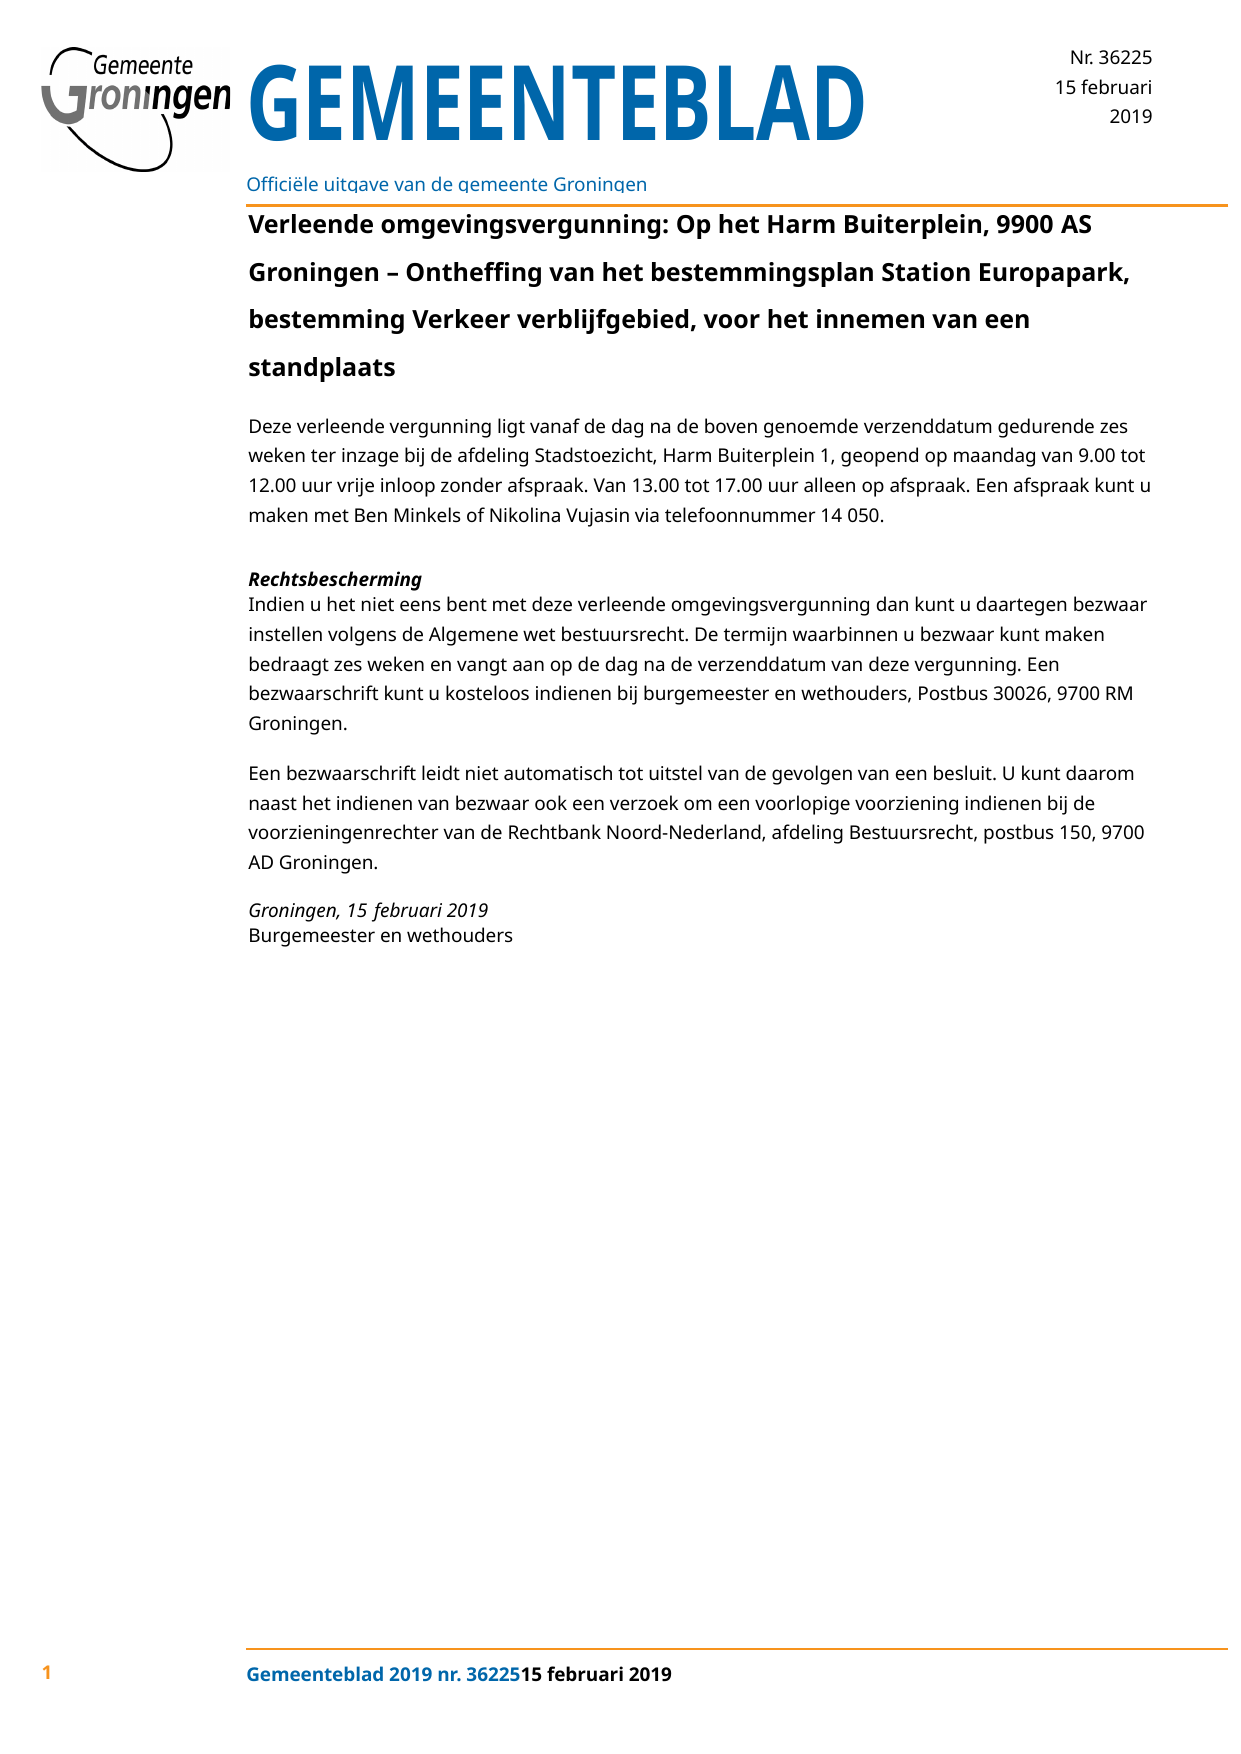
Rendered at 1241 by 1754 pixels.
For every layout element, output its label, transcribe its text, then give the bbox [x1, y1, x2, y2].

text Deze verleende vergunning ligt vanaf de dag na de boven genoemde verzenddatum gedurende zes weken ter inzage bij de afdeling Stadstoezicht, Harm Buiterplein 1, geopend op maandag van 9.00 tot 12.00 uur vrije inloop zonder afspraak. Van 13.00 tot 17.00 uur alleen op afspraak. Een afspraak kunt u maken met Ben Minkels of Nikolina Vujasin via telefoonnummer 14 050. [248, 413, 1152, 528]
picture [41, 47, 231, 172]
text Een bezwaarschrift leidt niet automatisch tot uitstel van de gevolgen van een besluit. U kunt daarom naast het indienen van bezwaar ook een verzoek om een voorlopige voorziening indienen bij de voorzieningenrechter van de Rechtbank Noord-Nederland, afdeling Bestuursrecht, postbus 150, 9700 AD Groningen. [248, 760, 1152, 875]
text Groningen, 15 februari 2019 [248, 897, 1152, 923]
text Indien u het niet eens bent met deze verleende omgevingsvergunning dan kunt u daartegen bezwaar instellen volgens de Algemene wet bestuursrecht. De termijn waarbinnen u bezwaar kunt maken bedraagt zes weken en vangt aan op de dag na de verzenddatum van deze vergunning. Een bezwaarschrift kunt u kosteloos indienen bij burgemeester en wethouders, Postbus 30026, 9700 RM Groningen. [248, 592, 1152, 736]
text Burgemeester en wethouders [248, 923, 1152, 948]
text Verleende omgevingsvergunning: Op het Harm Buiterplein, 9900 AS Groningen – Ontheffing van het bestemmingsplan Station Europapark, bestemming Verkeer verblijfgebied, voor het innemen van een standplaats [248, 207, 1152, 384]
text Rechtsbescherming [248, 566, 1152, 592]
